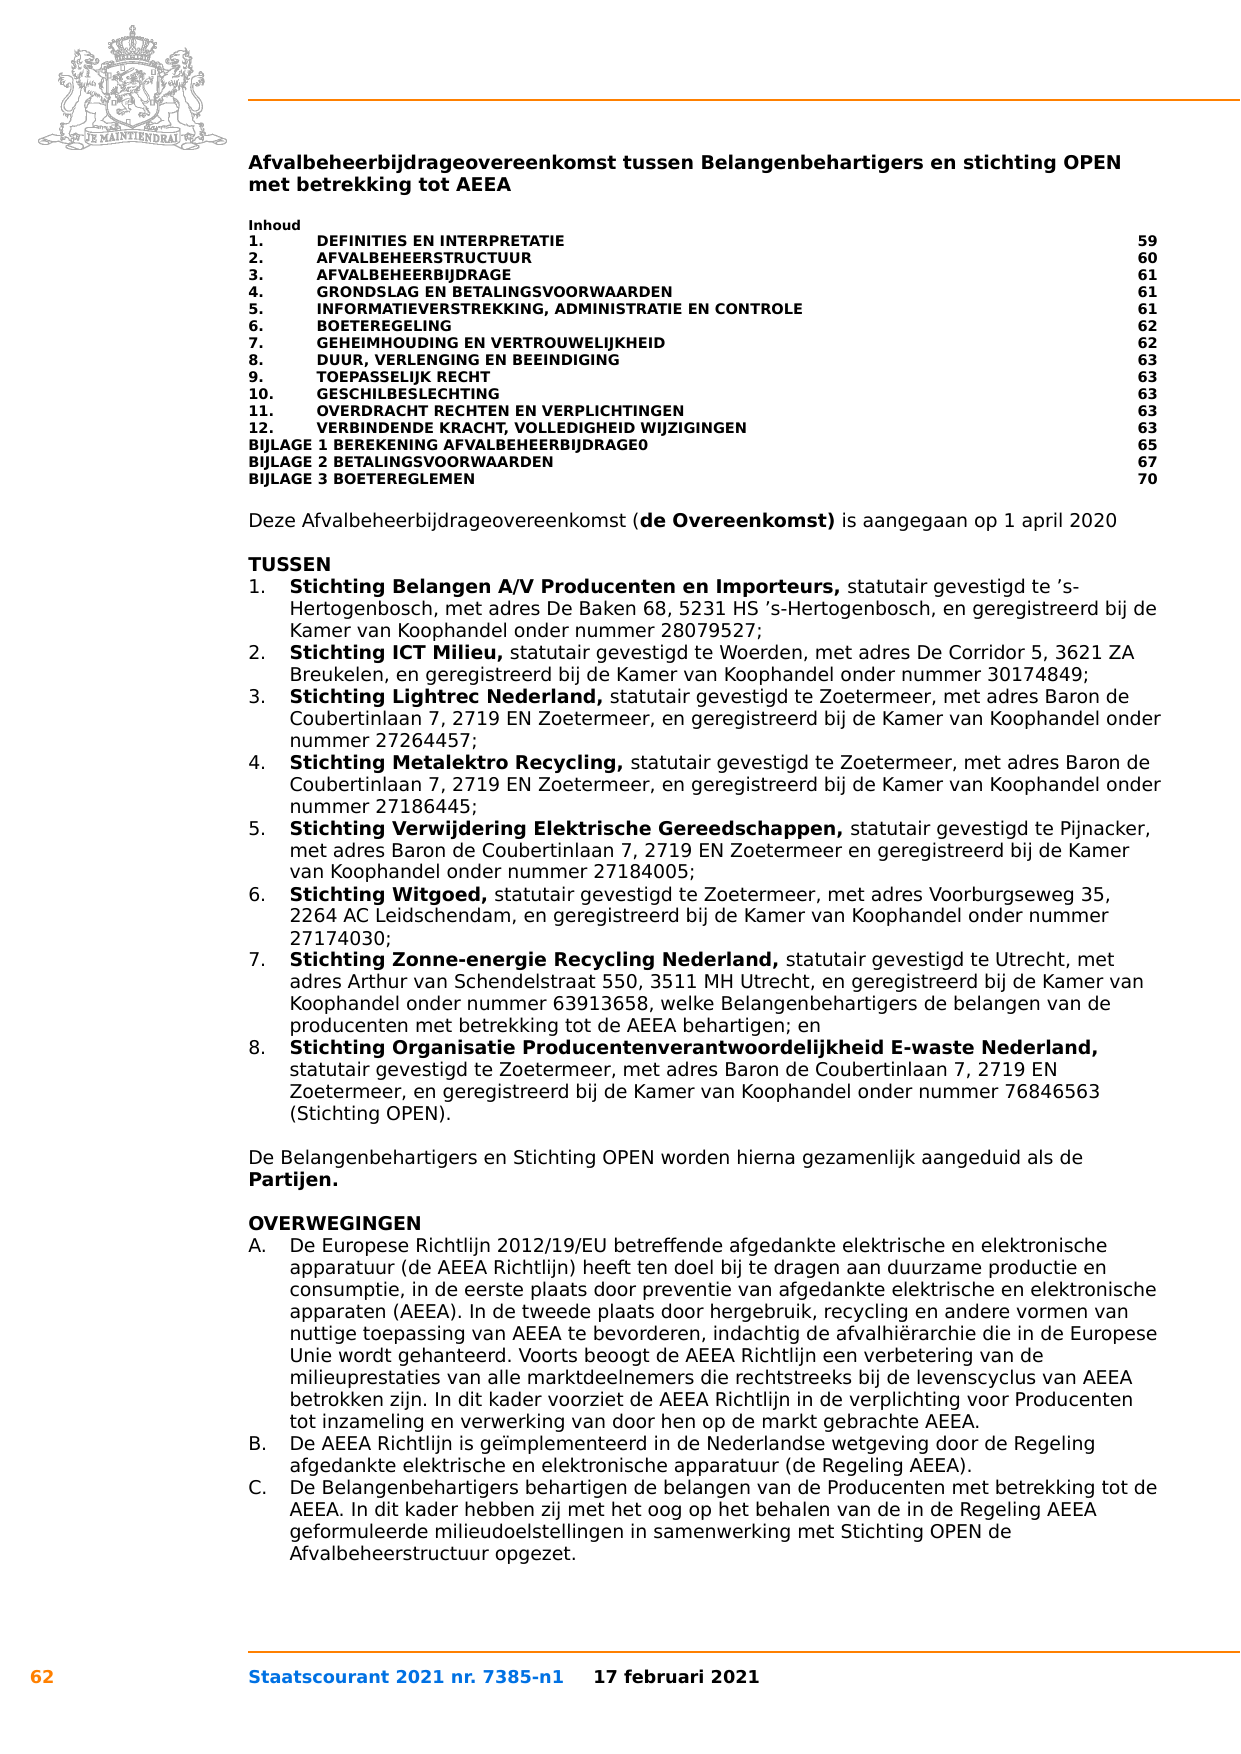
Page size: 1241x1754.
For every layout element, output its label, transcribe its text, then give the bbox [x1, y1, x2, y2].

table_cell OVERDRACHT RECHTEN EN VERPLICHTINGEN [311, 403, 1053, 420]
table_cell 2. [248, 250, 311, 267]
table_cell BIJLAGE 2 BETALINGSVOORWAARDEN [248, 454, 1053, 471]
table_cell 11. [248, 403, 311, 420]
table_cell GRONDSLAG EN BETALINGSVOORWAARDEN [311, 284, 1053, 301]
table_cell 59 [1053, 233, 1163, 250]
table_cell 61 [1053, 301, 1163, 318]
picture [38, 25, 227, 150]
table_cell TOEPASSELIJK RECHT [311, 369, 1053, 386]
table_cell GEHEIMHOUDING EN VERTROUWELIJKHEID [311, 335, 1053, 352]
table_cell DEFINITIES EN INTERPRETATIE [311, 233, 1053, 250]
text 3. Stichting Lightrec Nederland, statutair gevestigd te Zoetermeer, met adres Baron de Coubertinlaan 7, 2719 EN Zoetermeer, en geregistreerd bij de Kamer van Koophandel onder nummer 27264457; [248, 686, 1163, 752]
table_cell 9. [248, 369, 311, 386]
table_cell 6. [248, 318, 311, 335]
text 1. Stichting Belangen A/V Producenten en Importeurs, statutair gevestigd te ’s-Hertogenbosch, met adres De Baken 68, 5231 HS ’s-Hertogenbosch, en geregistreerd bij de Kamer van Koophandel onder nummer 28079527; [248, 576, 1163, 642]
table_cell VERBINDENDE KRACHT, VOLLEDIGHEID WIJZIGINGEN [311, 420, 1053, 437]
table_cell 70 [1053, 471, 1163, 488]
text C. De Belangenbehartigers behartigen de belangen van de Producenten met betrekking tot de AEEA. In dit kader hebben zij met het oog op het behalen van de in de Regeling AEEA geformuleerde milieudoelstellingen in samenwerking met Stichting OPEN de Afvalbeheerstructuur opgezet. [248, 1477, 1163, 1564]
text 8. Stichting Organisatie Producentenverantwoordelijkheid E-waste Nederland, statutair gevestigd te Zoetermeer, met adres Baron de Coubertinlaan 7, 2719 EN Zoetermeer, en geregistreerd bij de Kamer van Koophandel onder nummer 76846563 (Stichting OPEN). [248, 1037, 1163, 1125]
table_cell 65 [1053, 437, 1163, 454]
text 4. Stichting Metalektro Recycling, statutair gevestigd te Zoetermeer, met adres Baron de Coubertinlaan 7, 2719 EN Zoetermeer, en geregistreerd bij de Kamer van Koophandel onder nummer 27186445; [248, 752, 1163, 817]
table_cell 10. [248, 386, 311, 403]
table_cell 63 [1053, 420, 1163, 437]
table_cell 60 [1053, 250, 1163, 267]
table_cell 63 [1053, 352, 1163, 369]
table_cell 62 [1053, 335, 1163, 352]
text 5. Stichting Verwijdering Elektrische Gereedschappen, statutair gevestigd te Pijnacker, met adres Baron de Coubertinlaan 7, 2719 EN Zoetermeer en geregistreerd bij de Kamer van Koophandel onder nummer 27184005; [248, 817, 1163, 883]
table_cell 5. [248, 301, 311, 318]
table_cell BIJLAGE 3 BOETEREGLEMEN [248, 471, 1053, 488]
text De Belangenbehartigers en Stichting OPEN worden hierna gezamenlijk aangeduid als de Partijen. [248, 1147, 1163, 1191]
table_cell AFVALBEHEERSTRUCTUUR [311, 250, 1053, 267]
text B. De AEEA Richtlijn is geïmplementeerd in de Nederlandse wetgeving door de Regeling afgedankte elektrische en elektronische apparatuur (de Regeling AEEA). [248, 1433, 1163, 1477]
table_cell 63 [1053, 386, 1163, 403]
table_cell BOETEREGELING [311, 318, 1053, 335]
table_cell 62 [1053, 318, 1163, 335]
table_cell 61 [1053, 284, 1163, 301]
table_cell AFVALBEHEERBIJDRAGE [311, 267, 1053, 284]
text 6. Stichting Witgoed, statutair gevestigd te Zoetermeer, met adres Voorburgseweg 35, 2264 AC Leidschendam, en geregistreerd bij de Kamer van Koophandel onder nummer 27174030; [248, 883, 1163, 949]
text OVERWEGINGEN [248, 1213, 1163, 1235]
table_cell DUUR, VERLENGING EN BEEINDIGING [311, 352, 1053, 369]
text A. De Europese Richtlijn 2012/19/EU betreffende afgedankte elektrische en elektronische apparatuur (de AEEA Richtlijn) heeft ten doel bij te dragen aan duurzame productie en consumptie, in de eerste plaats door preventie van afgedankte elektrische en elektronische apparaten (AEEA). In de tweede plaats door hergebruik, recycling en andere vormen van nuttige toepassing van AEEA te bevorderen, indachtig de afvalhiërarchie die in de Europese Unie wordt gehanteerd. Voorts beoogt de AEEA Richtlijn een verbetering van de milieuprestaties van alle marktdeelnemers die rechtstreeks bij de levenscyclus van AEEA betrokken zijn. In dit kader voorziet de AEEA Richtlijn in de verplichting voor Producenten tot inzameling en verwerking van door hen op de markt gebrachte AEEA. [248, 1235, 1163, 1433]
table_cell 63 [1053, 403, 1163, 420]
table_cell GESCHILBESLECHTING [311, 386, 1053, 403]
table_cell 7. [248, 335, 311, 352]
text Deze Afvalbeheerbijdrageovereenkomst (de Overeenkomst) is aangegaan op 1 april 2020 [248, 510, 1163, 532]
table_cell 3. [248, 267, 311, 284]
text TUSSEN [248, 554, 1163, 576]
table_cell 63 [1053, 369, 1163, 386]
table_cell 1. [248, 233, 311, 250]
text 2. Stichting ICT Milieu, statutair gevestigd te Woerden, met adres De Corridor 5, 3621 ZA Breukelen, en geregistreerd bij de Kamer van Koophandel onder nummer 30174849; [248, 642, 1163, 686]
table_cell 12. [248, 420, 311, 437]
table_cell 8. [248, 352, 311, 369]
table_cell 4. [248, 284, 311, 301]
table_cell BIJLAGE 1 BEREKENING AFVALBEHEERBIJDRAGE0 [248, 437, 1053, 454]
table_header Inhoud [248, 218, 1163, 233]
table_cell 61 [1053, 267, 1163, 284]
text 7. Stichting Zonne-energie Recycling Nederland, statutair gevestigd te Utrecht, met adres Arthur van Schendelstraat 550, 3511 MH Utrecht, en geregistreerd bij de Kamer van Koophandel onder nummer 63913658, welke Belangenbehartigers de belangen van de producenten met betrekking tot de AEEA behartigen; en [248, 949, 1163, 1037]
table_cell INFORMATIEVERSTREKKING, ADMINISTRATIE EN CONTROLE [311, 301, 1053, 318]
table_cell 67 [1053, 454, 1163, 471]
text Afvalbeheerbijdrageovereenkomst tussen Belangenbehartigers en stichting OPEN met betrekking tot AEEA [248, 152, 1163, 196]
